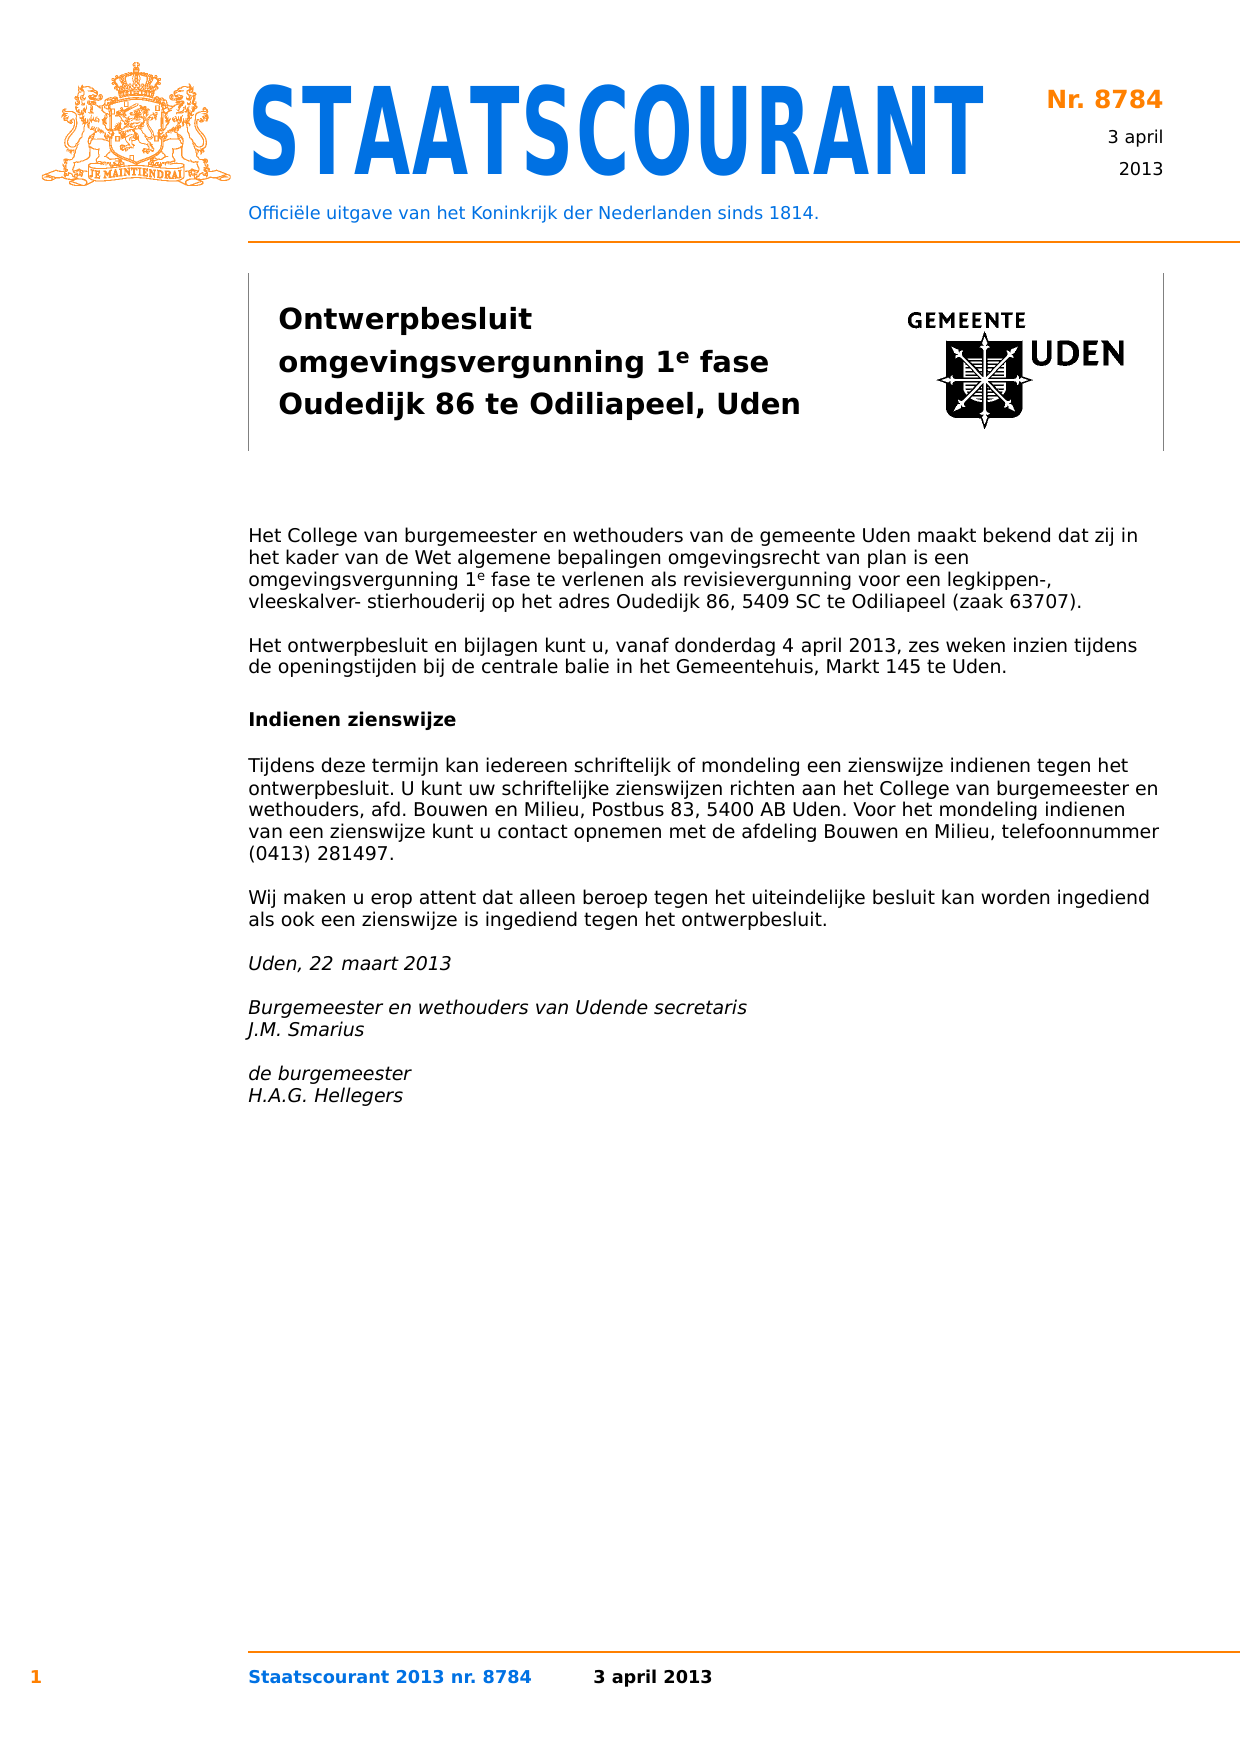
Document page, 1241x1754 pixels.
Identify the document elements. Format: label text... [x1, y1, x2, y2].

subtitle Ontwerpbesluit omgevingsvergunning 1e fase Oudedijk 86 te Odiliapeel, Uden [249, 273, 1163, 451]
text Burgemeester en wethouders van Udende secretaris J.M. Smarius [248, 997, 1163, 1041]
table_cell 3 april [998, 121, 1240, 153]
subtitle Indienen zienswijze [248, 708, 1163, 730]
text Wij maken u erop attent dat alleen beroep tegen het uiteindelijke besluit kan worden ingediend als ook een zienswijze is ingediend tegen het ontwerpbesluit. [248, 887, 1163, 931]
table_header [25, 62, 248, 241]
text Het College van burgemeester en wethouders van de gemeente Uden maakt bekend dat zij in het kader van de Wet algemene bepalingen omgevingsrecht van plan is een omgevingsvergunning 1e fase te verlenen als revisievergunning voor een legkippen-, vleeskalver- stierhouderij op het adres Oudedijk 86, 5409 SC te Odiliapeel (zaak 63707). [248, 525, 1163, 613]
table_cell Officiële uitgave van het Koninkrijk der Nederlanden sinds 1814. [248, 203, 1240, 241]
picture [41, 62, 231, 186]
table_cell 2013 [998, 153, 1240, 203]
table_header STAATSCOURANT [248, 62, 998, 203]
text Uden, 22 maart 2013 [248, 953, 1163, 975]
text Tijdens deze termijn kan iedereen schriftelijk of mondeling een zienswijze indienen tegen het ontwerpbesluit. U kunt uw schriftelijke zienswijzen richten aan het College van burgemeester en wethouders, afd. Bouwen en Milieu, Postbus 83, 5400 AB Uden. Voor het mondeling indienen van een zienswijze kunt u contact opnemen met de afdeling Bouwen en Milieu, telefoonnummer (0413) 281497. [248, 755, 1163, 865]
text de burgemeester H.A.G. Hellegers [248, 1063, 1163, 1107]
picture [897, 302, 1134, 439]
text Het ontwerpbesluit en bijlagen kunt u, vanaf donderdag 4 april 2013, zes weken inzien tijdens de openingstijden bij de centrale balie in het Gemeentehuis, Markt 145 te Uden. [248, 634, 1163, 678]
table_header Nr. 8784 [998, 62, 1240, 121]
